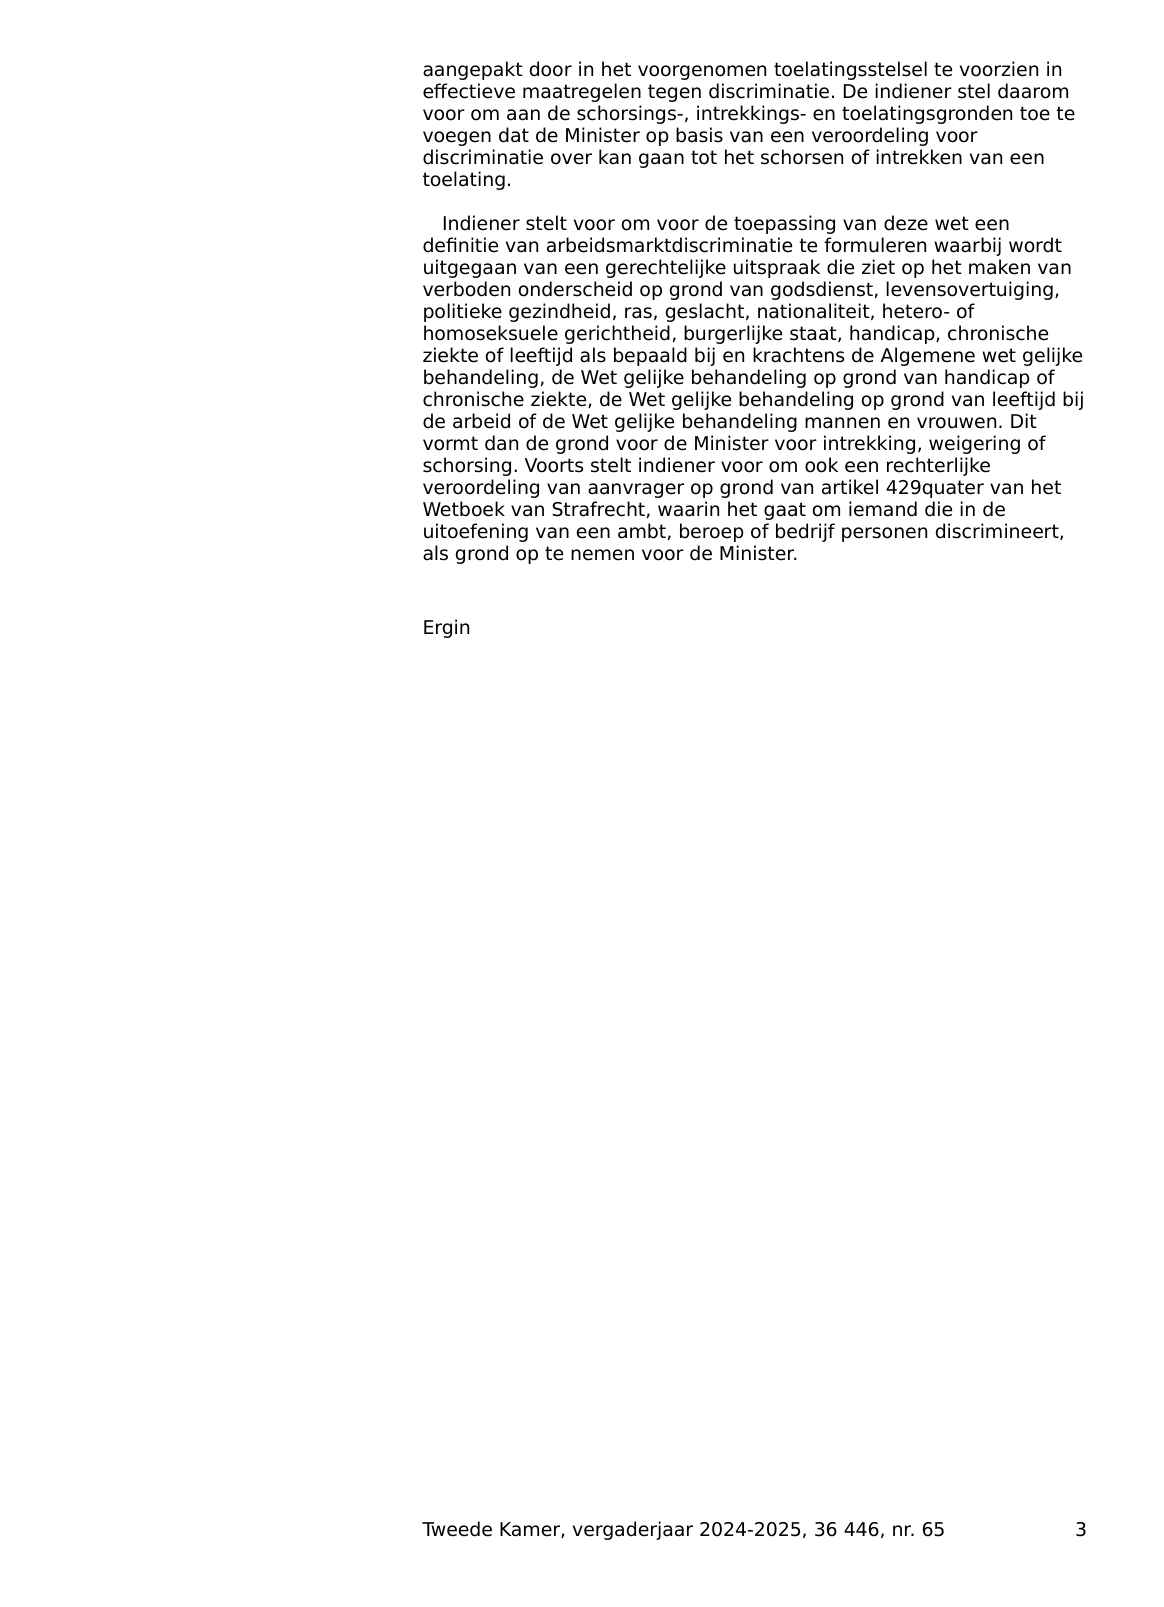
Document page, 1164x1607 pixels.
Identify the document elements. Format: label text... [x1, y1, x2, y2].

text Indiener stelt voor om voor de toepassing van deze wet een definitie van arbeidsmarktdiscriminatie te formuleren waarbij wordt uitgegaan van een gerechtelijke uitspraak die ziet op het maken van verboden onderscheid op grond van godsdienst, levensovertuiging, politieke gezindheid, ras, geslacht, nationaliteit, hetero- of homoseksuele gerichtheid, burgerlijke staat, handicap, chronische ziekte of leeftijd als bepaald bij en krachtens de Algemene wet gelijke behandeling, de Wet gelijke behandeling op grond van handicap of chronische ziekte, de Wet gelijke behandeling op grond van leeftijd bij de arbeid of de Wet gelijke behandeling mannen en vrouwen. Dit vormt dan de grond voor de Minister voor intrekking, weigering of schorsing. Voorts stelt indiener voor om ook een rechterlijke veroordeling van aanvrager op grond van artikel 429quater van het Wetboek van Strafrecht, waarin het gaat om iemand die in de uitoefening van een ambt, beroep of bedrijf personen discrimineert, als grond op te nemen voor de Minister. [422, 213, 1087, 565]
text Ergin [422, 595, 1087, 639]
text aangepakt door in het voorgenomen toelatingsstelsel te voorzien in effectieve maatregelen tegen discriminatie. De indiener stel daarom voor om aan de schorsings-, intrekkings- en toelatingsgronden toe te voegen dat de Minister op basis van een veroordeling voor discriminatie over kan gaan tot het schorsen of intrekken van een toelating. [422, 59, 1087, 191]
